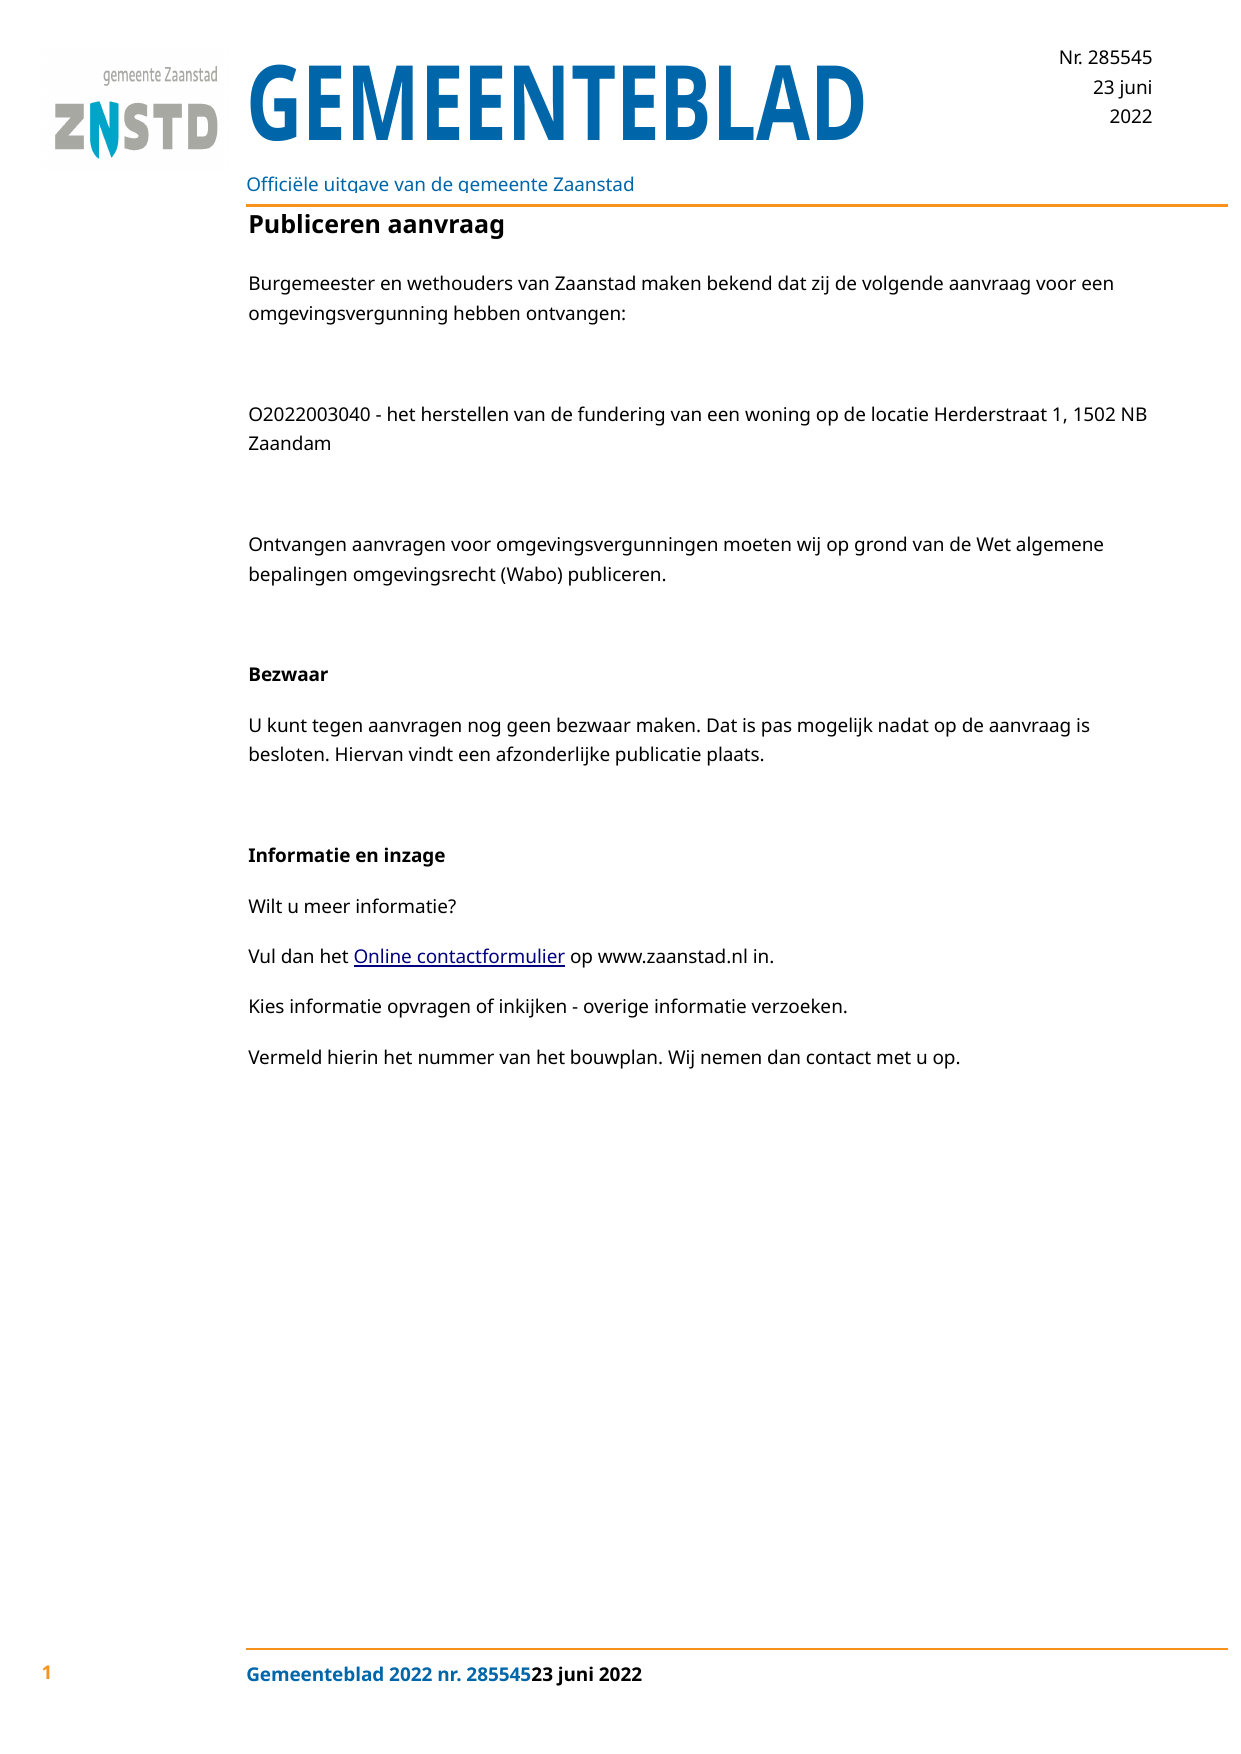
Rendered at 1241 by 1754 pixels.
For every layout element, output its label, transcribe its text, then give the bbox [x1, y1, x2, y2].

text O2022003040 - het herstellen van de fundering van een woning op de locatie Herderstraat 1, 1502 NB Zaandam [248, 401, 1152, 456]
text Vul dan het Online contactformulier op www.zaanstad.nl in. [248, 943, 1152, 969]
text Informatie en inzage [248, 842, 1152, 868]
text U kunt tegen aanvragen nog geen bezwaar maken. Dat is pas mogelijk nadat op de aanvraag is besloten. Hiervan vindt een afzonderlijke publicatie plaats. [248, 712, 1152, 767]
text Bezwaar [248, 662, 1152, 687]
text Vermeld hierin het nummer van het bouwplan. Wij nemen dan contact met u op. [248, 1044, 1152, 1070]
picture [41, 47, 231, 172]
text Kies informatie opvragen of inkijken - overige informatie verzoeken. [248, 994, 1152, 1019]
text Wilt u meer informatie? [248, 893, 1152, 918]
text Burgemeester en wethouders van Zaanstad maken bekend dat zij de volgende aanvraag voor een omgevingsvergunning hebben ontvangen: [248, 270, 1152, 326]
text Publiceren aanvraag [248, 207, 1152, 241]
text Ontvangen aanvragen voor omgevingsvergunningen moeten wij op grond van de Wet algemene bepalingen omgevingsrecht (Wabo) publiceren. [248, 531, 1152, 586]
